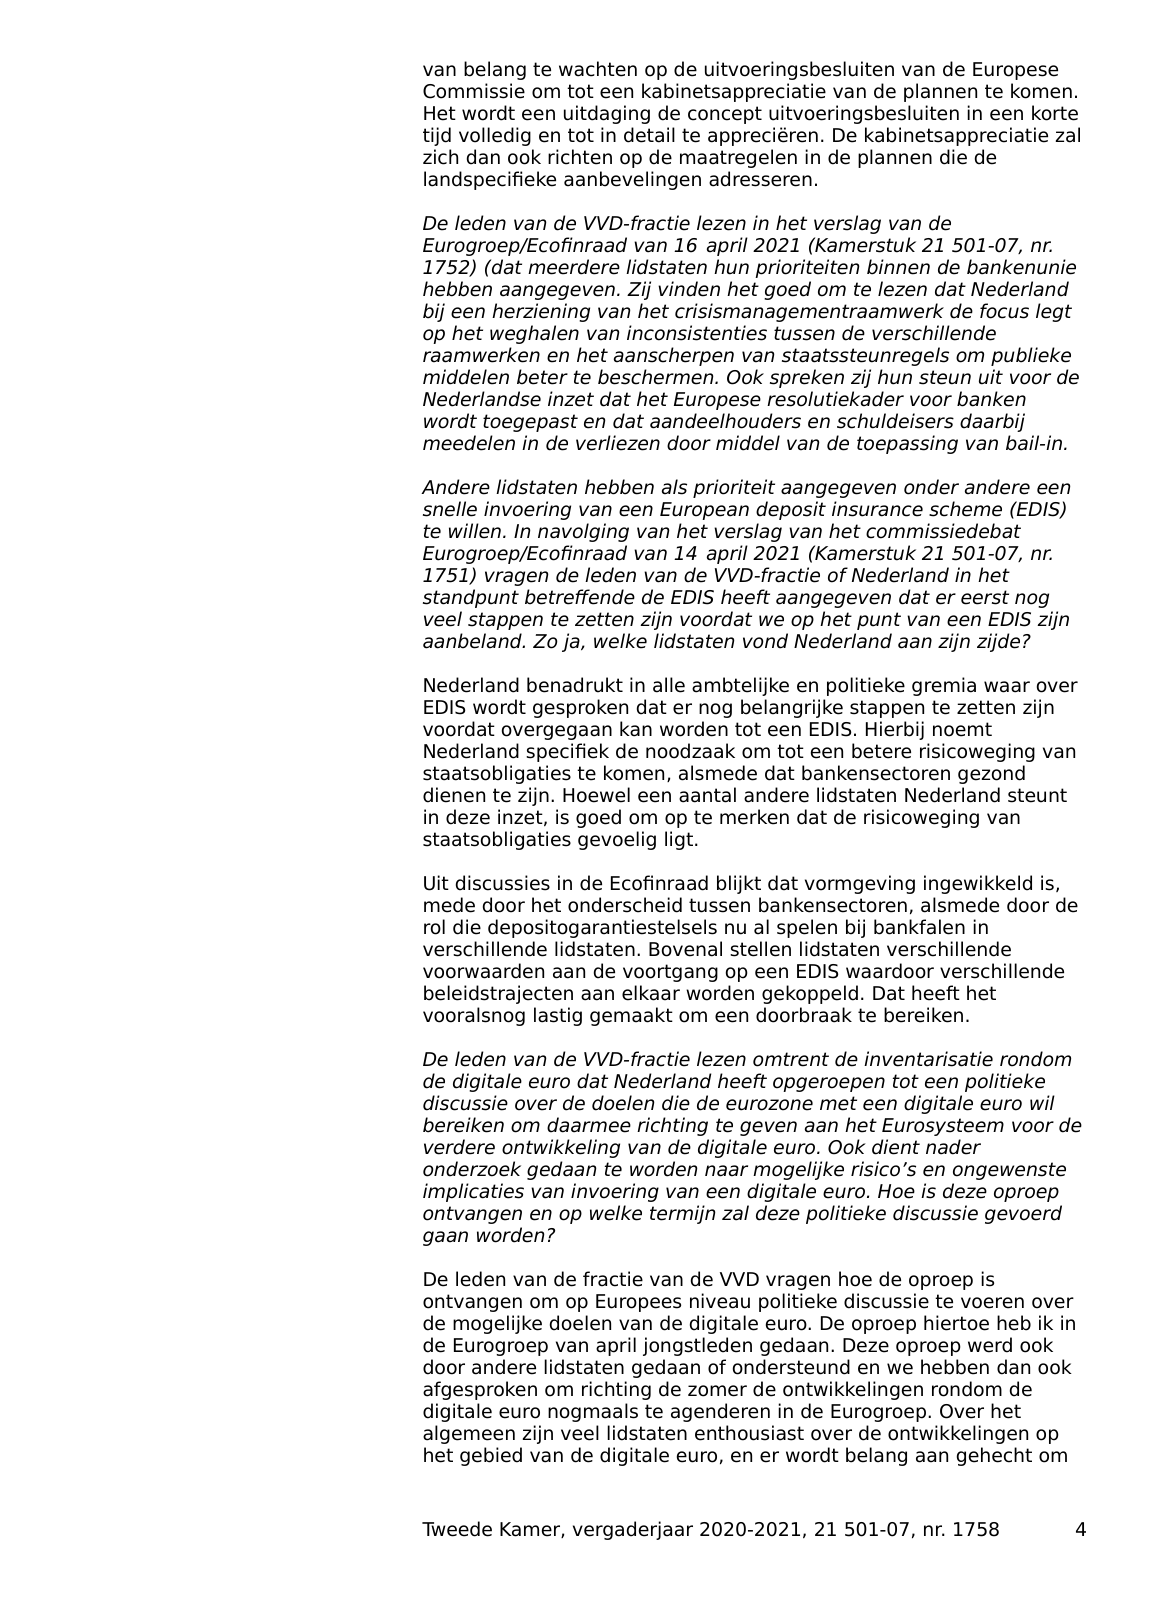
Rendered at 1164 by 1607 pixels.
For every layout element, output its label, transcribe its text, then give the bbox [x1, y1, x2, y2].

text De leden van de VVD-fractie lezen omtrent de inventarisatie rondom de digitale euro dat Nederland heeft opgeroepen tot een politieke discussie over de doelen die de eurozone met een digitale euro wil bereiken om daarmee richting te geven aan het Eurosysteem voor de verdere ontwikkeling van de digitale euro. Ook dient nader onderzoek gedaan te worden naar mogelijke risico’s en ongewenste implicaties van invoering van een digitale euro. Hoe is deze oproep ontvangen en op welke termijn zal deze politieke discussie gevoerd gaan worden? [422, 1049, 1087, 1247]
text De leden van de VVD-fractie lezen in het verslag van de Eurogroep/Ecofinraad van 16 april 2021 (Kamerstuk 21 501-07, nr. 1752) (dat meerdere lidstaten hun prioriteiten binnen de bankenunie hebben aangegeven. Zij vinden het goed om te lezen dat Nederland bij een herziening van het crisismanagementraamwerk de focus legt op het weghalen van inconsistenties tussen de verschillende raamwerken en het aanscherpen van staatssteunregels om publieke middelen beter te beschermen. Ook spreken zij hun steun uit voor de Nederlandse inzet dat het Europese resolutiekader voor banken wordt toegepast en dat aandeelhouders en schuldeisers daarbij meedelen in de verliezen door middel van de toepassing van bail-in. [422, 213, 1087, 455]
text Nederland benadrukt in alle ambtelijke en politieke gremia waar over EDIS wordt gesproken dat er nog belangrijke stappen te zetten zijn voordat overgegaan kan worden tot een EDIS. Hierbij noemt Nederland specifiek de noodzaak om tot een betere risicoweging van staatsobligaties te komen, alsmede dat bankensectoren gezond dienen te zijn. Hoewel een aantal andere lidstaten Nederland steunt in deze inzet, is goed om op te merken dat de risicoweging van staatsobligaties gevoelig ligt. [422, 675, 1087, 851]
text van belang te wachten op de uitvoeringsbesluiten van de Europese Commissie om tot een kabinetsappreciatie van de plannen te komen. Het wordt een uitdaging de concept uitvoeringsbesluiten in een korte tijd volledig en tot in detail te appreciëren. De kabinetsappreciatie zal zich dan ook richten op de maatregelen in de plannen die de landspecifieke aanbevelingen adresseren. [422, 59, 1087, 191]
text Andere lidstaten hebben als prioriteit aangegeven onder andere een snelle invoering van een European deposit insurance scheme (EDIS) te willen. In navolging van het verslag van het commissiedebat Eurogroep/Ecofinraad van 14 april 2021 (Kamerstuk 21 501-07, nr. 1751) vragen de leden van de VVD-fractie of Nederland in het standpunt betreffende de EDIS heeft aangegeven dat er eerst nog veel stappen te zetten zijn voordat we op het punt van een EDIS zijn aanbeland. Zo ja, welke lidstaten vond Nederland aan zijn zijde? [422, 477, 1087, 653]
text De leden van de fractie van de VVD vragen hoe de oproep is ontvangen om op Europees niveau politieke discussie te voeren over de mogelijke doelen van de digitale euro. De oproep hiertoe heb ik in de Eurogroep van april jongstleden gedaan. Deze oproep werd ook door andere lidstaten gedaan of ondersteund en we hebben dan ook afgesproken om richting de zomer de ontwikkelingen rondom de digitale euro nogmaals te agenderen in de Eurogroep. Over het algemeen zijn veel lidstaten enthousiast over de ontwikkelingen op het gebied van de digitale euro, en er wordt belang aan gehecht om [422, 1269, 1087, 1467]
text Uit discussies in de Ecofinraad blijkt dat vormgeving ingewikkeld is, mede door het onderscheid tussen bankensectoren, alsmede door de rol die depositogarantiestelsels nu al spelen bij bankfalen in verschillende lidstaten. Bovenal stellen lidstaten verschillende voorwaarden aan de voortgang op een EDIS waardoor verschillende beleidstrajecten aan elkaar worden gekoppeld. Dat heeft het vooralsnog lastig gemaakt om een doorbraak te bereiken. [422, 873, 1087, 1027]
